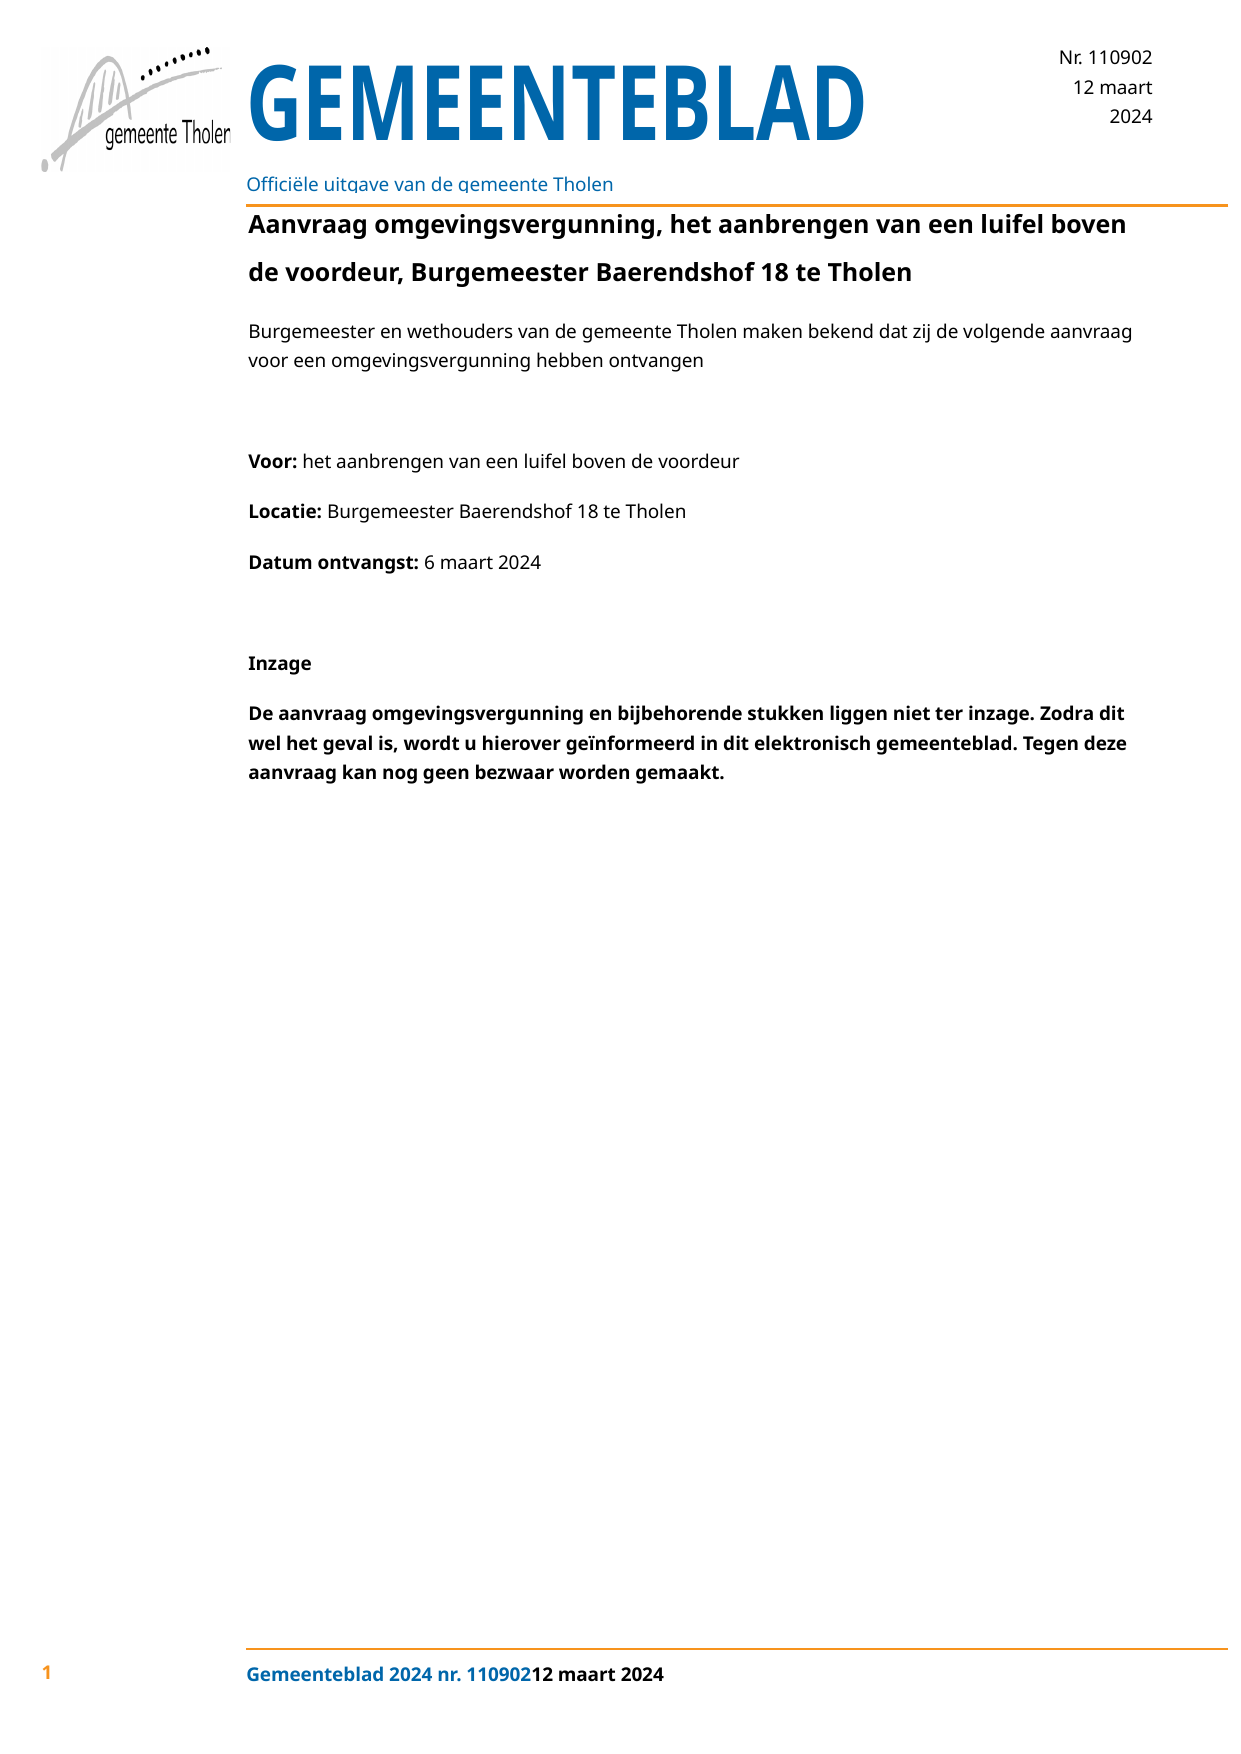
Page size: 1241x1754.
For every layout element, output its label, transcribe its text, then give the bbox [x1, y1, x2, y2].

text Inzage [248, 650, 1152, 676]
picture [41, 47, 231, 172]
text Burgemeester en wethouders van de gemeente Tholen maken bekend dat zij de volgende aanvraag voor een omgevingsvergunning hebben ontvangen [248, 318, 1152, 373]
text Voor: het aanbrengen van een luifel boven de voordeur [248, 448, 1152, 474]
text Datum ontvangst: 6 maart 2024 [248, 549, 1152, 575]
text Locatie: Burgemeester Baerendshof 18 te Tholen [248, 499, 1152, 524]
text De aanvraag omgevingsvergunning en bijbehorende stukken liggen niet ter inzage. Zodra dit wel het geval is, wordt u hierover geïnformeerd in dit elektronisch gemeenteblad. Tegen deze aanvraag kan nog geen bezwaar worden gemaakt. [248, 700, 1152, 785]
text Aanvraag omgevingsvergunning, het aanbrengen van een luifel boven de voordeur, Burgemeester Baerendshof 18 te Tholen [248, 207, 1152, 288]
